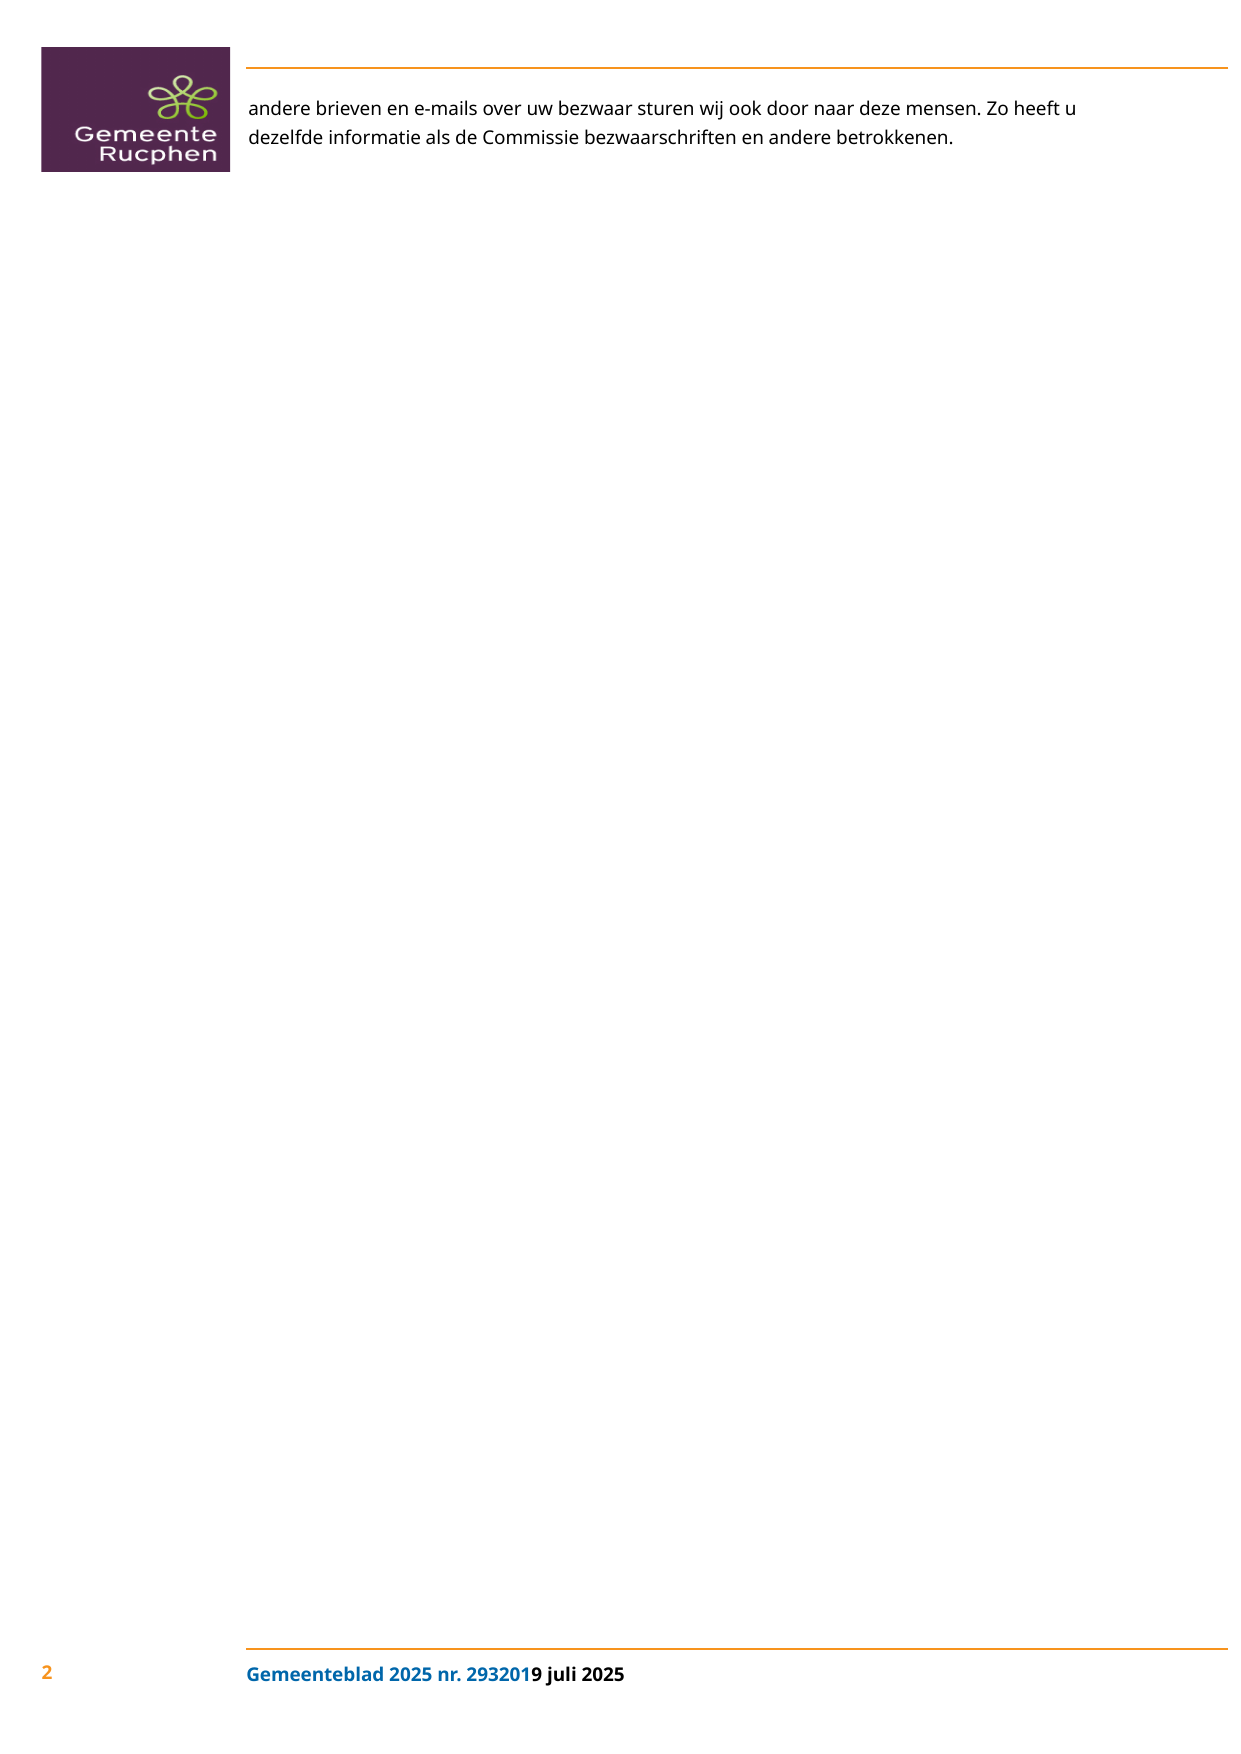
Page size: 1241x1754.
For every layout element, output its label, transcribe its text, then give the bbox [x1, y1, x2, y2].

text andere brieven en e-mails over uw bezwaar sturen wij ook door naar deze mensen. Zo heeft u dezelfde informatie als de Commissie bezwaarschriften en andere betrokkenen. [248, 95, 1152, 150]
picture [41, 47, 231, 172]
